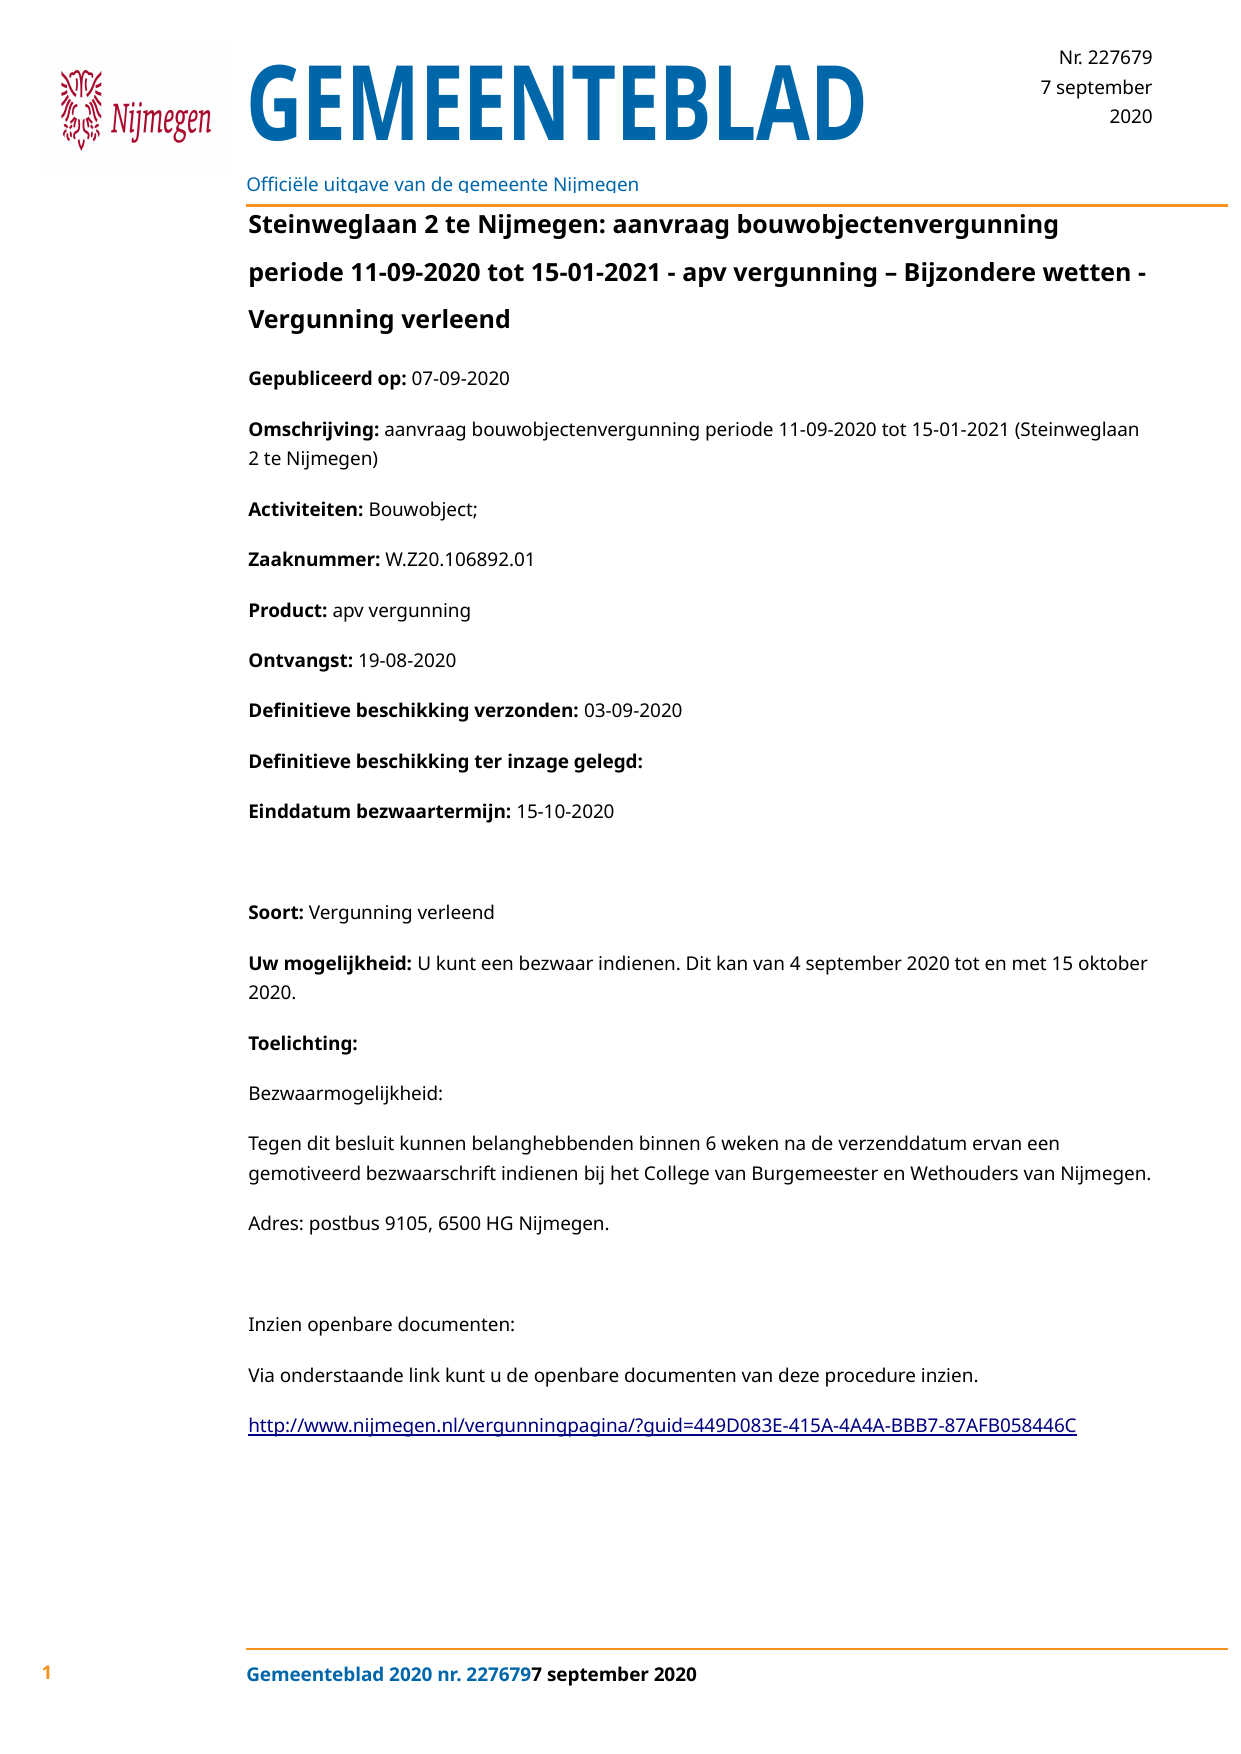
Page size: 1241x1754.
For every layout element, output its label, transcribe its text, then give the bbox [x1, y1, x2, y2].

text Einddatum bezwaartermijn: 15-10-2020 [248, 798, 1152, 824]
text Definitieve beschikking verzonden: 03-09-2020 [248, 698, 1152, 723]
text Omschrijving: aanvraag bouwobjectenvergunning periode 11-09-2020 tot 15-01-2021 (Steinweglaan 2 te Nijmegen) [248, 416, 1152, 471]
text Ontvangst: 19-08-2020 [248, 647, 1152, 673]
text Bezwaarmogelijkheid: [248, 1080, 1152, 1106]
text Steinweglaan 2 te Nijmegen: aanvraag bouwobjectenvergunning periode 11-09-2020 tot 15-01-2021 - apv vergunning – Bijzondere wetten - Vergunning verleend [248, 207, 1152, 336]
text Adres: postbus 9105, 6500 HG Nijmegen. [248, 1211, 1152, 1236]
text Zaaknummer: W.Z20.106892.01 [248, 546, 1152, 572]
text Inzien openbare documenten: [248, 1311, 1152, 1337]
text Product: apv vergunning [248, 597, 1152, 622]
text Soort: Vergunning verleend [248, 899, 1152, 925]
text http://www.nijmegen.nl/vergunningpagina/?guid=449D083E-415A-4A4A-BBB7-87AFB058446C [248, 1412, 1152, 1438]
text Definitieve beschikking ter inzage gelegd: [248, 748, 1152, 774]
picture [41, 47, 231, 172]
text Gepubliceerd op: 07-09-2020 [248, 366, 1152, 391]
text Uw mogelijkheid: U kunt een bezwaar indienen. Dit kan van 4 september 2020 tot en met 15 oktober 2020. [248, 950, 1152, 1005]
text Tegen dit besluit kunnen belanghebbenden binnen 6 weken na de verzenddatum ervan een gemotiveerd bezwaarschrift indienen bij het College van Burgemeester en Wethouders van Nijmegen. [248, 1131, 1152, 1186]
text Activiteiten: Bouwobject; [248, 496, 1152, 522]
text Via onderstaande link kunt u de openbare documenten van deze procedure inzien. [248, 1362, 1152, 1387]
text Toelichting: [248, 1030, 1152, 1055]
